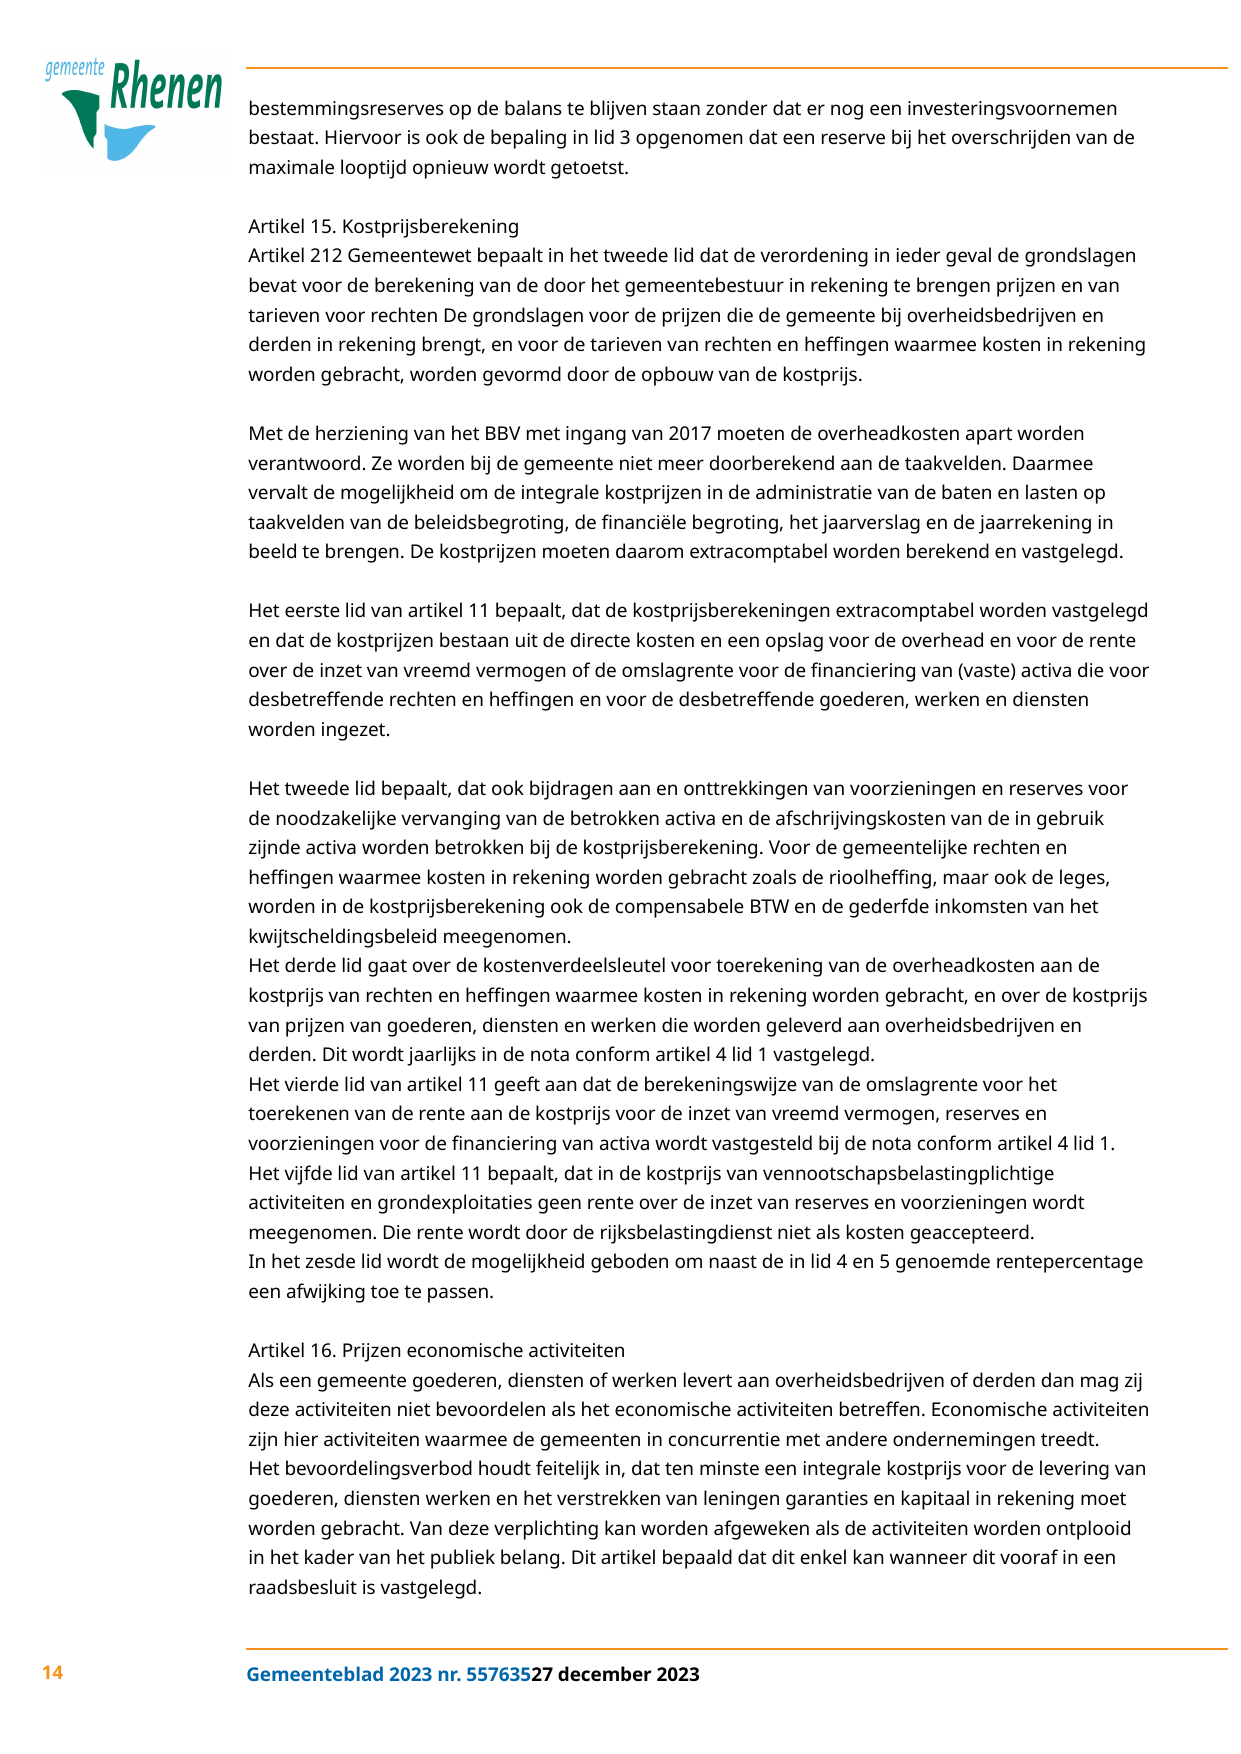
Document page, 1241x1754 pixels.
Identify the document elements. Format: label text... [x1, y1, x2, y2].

text Het bevoordelingsverbod houdt feitelijk in, dat ten minste een integrale kostprijs voor de levering van goederen, diensten werken en het verstrekken van leningen garanties en kapitaal in rekening moet worden gebracht. Van deze verplichting kan worden afgeweken als de activiteiten worden ontplooid in het kader van het publiek belang. Dit artikel bepaald dat dit enkel kan wanneer dit vooraf in een raadsbesluit is vastgelegd. [248, 1456, 1152, 1600]
text Met de herziening van het BBV met ingang van 2017 moeten de overheadkosten apart worden verantwoord. Ze worden bij de gemeente niet meer doorberekend aan de taakvelden. Daarmee vervalt de mogelijkheid om de integrale kostprijzen in de administratie van de baten en lasten op taakvelden van de beleidsbegroting, de financiële begroting, het jaarverslag en de jaarrekening in beeld te brengen. De kostprijzen moeten daarom extracomptabel worden berekend en vastgelegd. [248, 420, 1152, 564]
text Het vijfde lid van artikel 11 bepaalt, dat in de kostprijs van vennootschapsbelastingplichtige activiteiten en grondexploitaties geen rente over de inzet van reserves en voorzieningen wordt meegenomen. Die rente wordt door de rijksbelastingdienst niet als kosten geaccepteerd. [248, 1160, 1152, 1245]
picture [41, 47, 231, 172]
text Als een gemeente goederen, diensten of werken levert aan overheidsbedrijven of derden dan mag zij deze activiteiten niet bevoordelen als het economische activiteiten betreffen. Economische activiteiten zijn hier activiteiten waarmee de gemeenten in concurrentie met andere ondernemingen treedt. [248, 1367, 1152, 1452]
text Het tweede lid bepaalt, dat ook bijdragen aan en onttrekkingen van voorzieningen en reserves voor de noodzakelijke vervanging van de betrokken activa en de afschrijvingskosten van de in gebruik zijnde activa worden betrokken bij de kostprijsberekening. Voor de gemeentelijke rechten en heffingen waarmee kosten in rekening worden gebracht zoals de rioolheffing, maar ook de leges, worden in de kostprijsberekening ook de compensabele BTW en de gederfde inkomsten van het kwijtscheldingsbeleid meegenomen. [248, 775, 1152, 949]
text Artikel 16. Prijzen economische activiteiten [248, 1337, 1152, 1363]
text bestemmingsreserves op de balans te blijven staan zonder dat er nog een investeringsvoornemen bestaat. Hiervoor is ook de bepaling in lid 3 opgenomen dat een reserve bij het overschrijden van de maximale looptijd opnieuw wordt getoetst. [248, 95, 1152, 180]
text Artikel 212 Gemeentewet bepaalt in het tweede lid dat de verordening in ieder geval de grondslagen bevat voor de berekening van de door het gemeentebestuur in rekening te brengen prijzen en van tarieven voor rechten De grondslagen voor de prijzen die de gemeente bij overheidsbedrijven en derden in rekening brengt, en voor de tarieven van rechten en heffingen waarmee kosten in rekening worden gebracht, worden gevormd door de opbouw van de kostprijs. [248, 243, 1152, 387]
text Het vierde lid van artikel 11 geeft aan dat de berekeningswijze van de omslagrente voor het toerekenen van de rente aan de kostprijs voor de inzet van vreemd vermogen, reserves en voorzieningen voor de financiering van activa wordt vastgesteld bij de nota conform artikel 4 lid 1. [248, 1071, 1152, 1156]
text Artikel 15. Kostprijsberekening [248, 213, 1152, 239]
text Het derde lid gaat over de kostenverdeelsleutel voor toerekening van de overheadkosten aan de kostprijs van rechten en heffingen waarmee kosten in rekening worden gebracht, en over de kostprijs van prijzen van goederen, diensten en werken die worden geleverd aan overheidsbedrijven en derden. Dit wordt jaarlijks in de nota conform artikel 4 lid 1 vastgelegd. [248, 953, 1152, 1067]
text In het zesde lid wordt de mogelijkheid geboden om naast de in lid 4 en 5 genoemde rentepercentage een afwijking toe te passen. [248, 1248, 1152, 1304]
text Het eerste lid van artikel 11 bepaalt, dat de kostprijsberekeningen extracomptabel worden vastgelegd en dat de kostprijzen bestaan uit de directe kosten en een opslag voor de overhead en voor de rente over de inzet van vreemd vermogen of de omslagrente voor de financiering van (vaste) activa die voor desbetreffende rechten en heffingen en voor de desbetreffende goederen, werken en diensten worden ingezet. [248, 598, 1152, 742]
